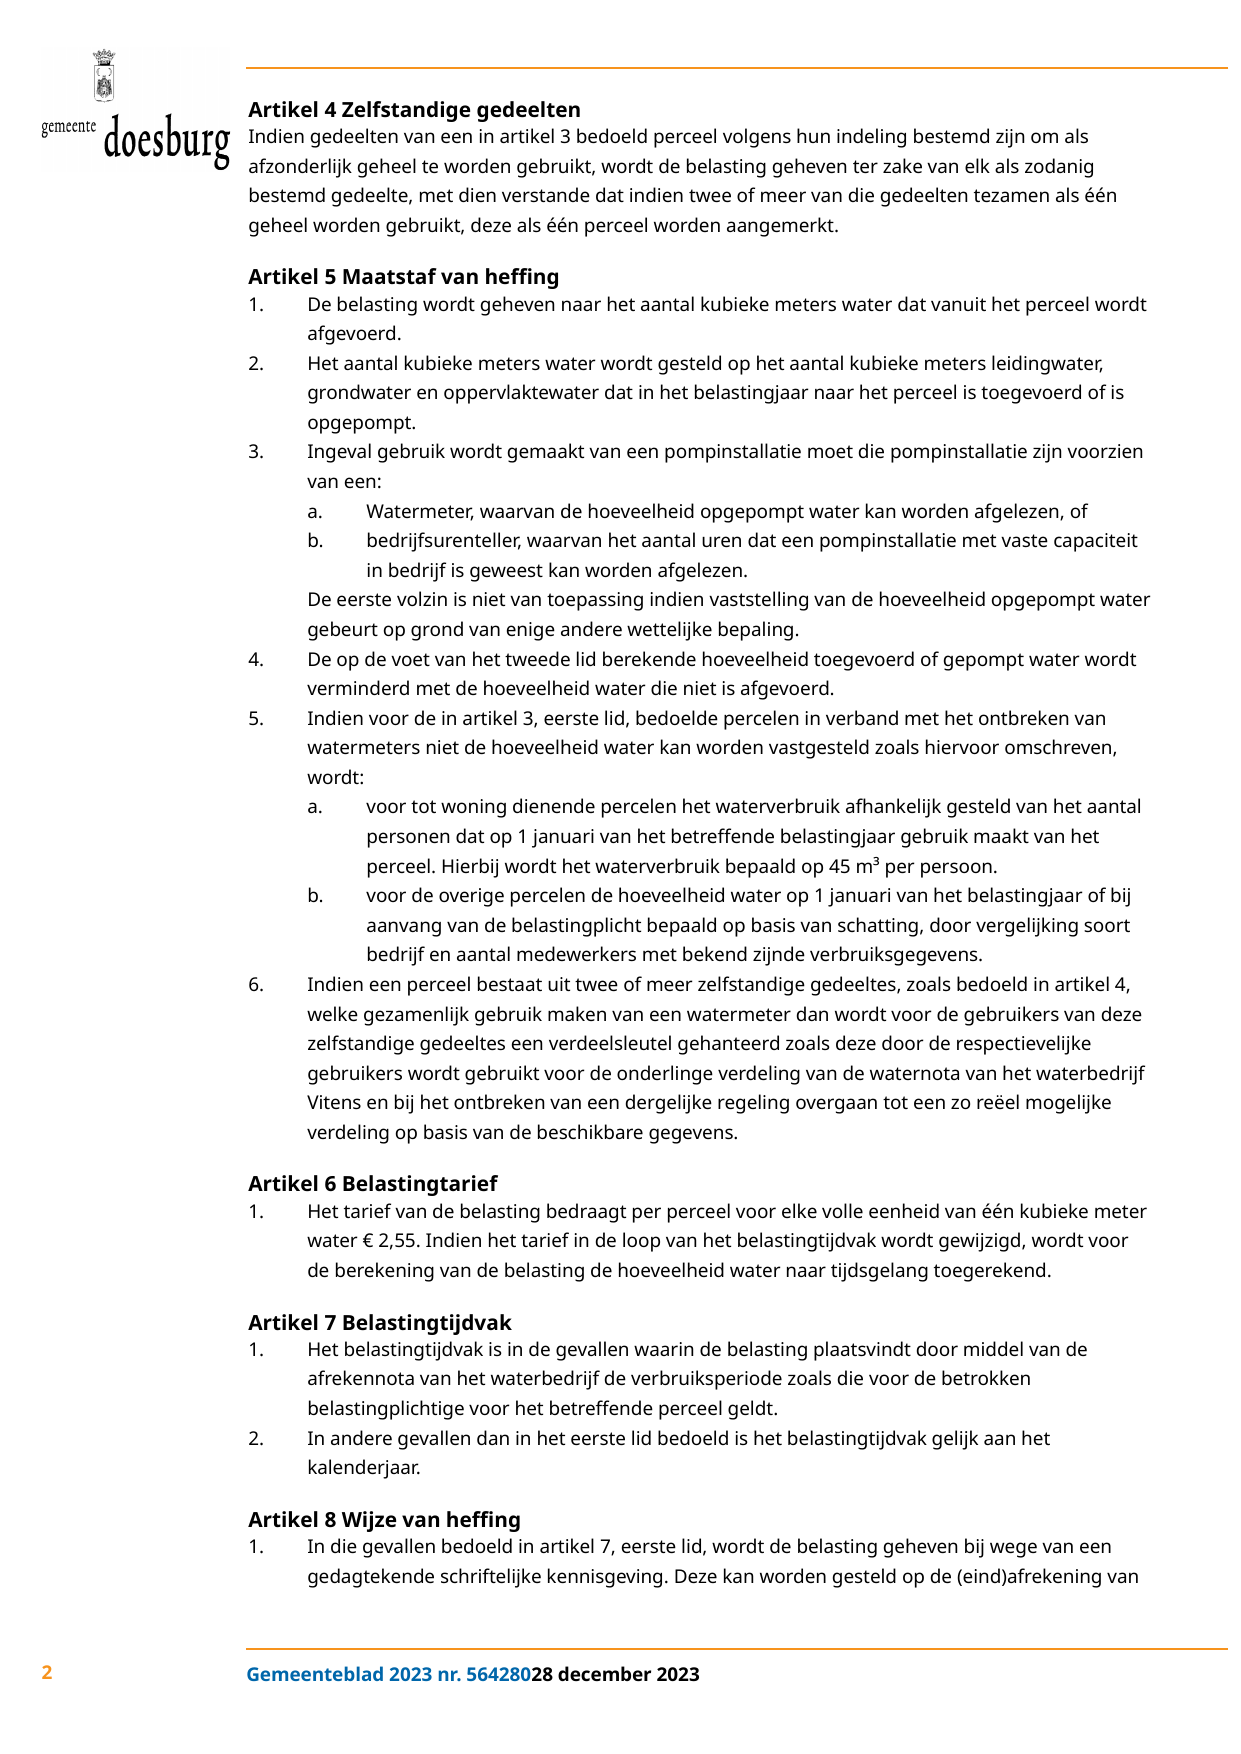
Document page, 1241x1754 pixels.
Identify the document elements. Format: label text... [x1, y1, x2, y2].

list Indien een perceel bestaat uit twee of meer zelfstandige gedeeltes, zoals bedoeld in artikel 4, welke gezamenlijk gebruik maken van een watermeter dan wordt voor de gebruikers van deze zelfstandige gedeeltes een verdeelsleutel gehanteerd zoals deze door de respectievelijke gebruikers wordt gebruikt voor de onderlinge verdeling van de waternota van het waterbedrijf Vitens en bij het ontbreken van een dergelijke regeling overgaan tot een zo reëel mogelijke verdeling op basis van de beschikbare gegevens. [248, 971, 1152, 1145]
text Artikel 5 Maatstaf van heffing [248, 262, 1152, 291]
list Ingeval gebruik wordt gemaakt van een pompinstallatie moet die pompinstallatie zijn voorzien van een: [248, 439, 1152, 494]
list De belasting wordt geheven naar het aantal kubieke meters water dat vanuit het perceel wordt afgevoerd. [248, 291, 1152, 346]
list In andere gevallen dan in het eerste lid bedoeld is het belastingtijdvak gelijk aan het kalenderjaar. [248, 1425, 1152, 1480]
list De op de voet van het tweede lid berekende hoeveelheid toegevoerd of gepompt water wordt verminderd met de hoeveelheid water die niet is afgevoerd. [248, 646, 1152, 701]
text Artikel 7 Belastingtijdvak [248, 1308, 1152, 1336]
list bedrijfsurenteller, waarvan het aantal uren dat een pompinstallatie met vaste capaciteit in bedrijf is geweest kan worden afgelezen. [307, 527, 1152, 583]
picture [41, 47, 231, 172]
list Watermeter, waarvan de hoeveelheid opgepompt water kan worden afgelezen, of [307, 498, 1152, 524]
list voor tot woning dienende percelen het waterverbruik afhankelijk gesteld van het aantal personen dat op 1 januari van het betreffende belastingjaar gebruik maakt van het perceel. Hierbij wordt het waterverbruik bepaald op 45 m³ per persoon. [307, 794, 1152, 879]
list Het tarief van de belasting bedraagt per perceel voor elke volle eenheid van één kubieke meter water € 2,55. Indien het tarief in de loop van het belastingtijdvak wordt gewijzigd, wordt voor de berekening van de belasting de hoeveelheid water naar tijdsgelang toegerekend. [248, 1198, 1152, 1283]
list In die gevallen bedoeld in artikel 7, eerste lid, wordt de belasting geheven bij wege van een gedagtekende schriftelijke kennisgeving. Deze kan worden gesteld op de (eind)afrekening van [248, 1533, 1152, 1588]
text Artikel 6 Belastingtarief [248, 1169, 1152, 1198]
text Artikel 8 Wijze van heffing [248, 1505, 1152, 1533]
list Het belastingtijdvak is in de gevallen waarin de belasting plaatsvindt door middel van de afrekennota van het waterbedrijf de verbruiksperiode zoals die voor de betrokken belastingplichtige voor het betreffende perceel geldt. [248, 1336, 1152, 1421]
text Artikel 4 Zelfstandige gedeelten [248, 95, 1152, 123]
list De eerste volzin is niet van toepassing indien vaststelling van de hoeveelheid opgepompt water gebeurt op grond van enige andere wettelijke bepaling. [248, 587, 1152, 642]
list Indien voor de in artikel 3, eerste lid, bedoelde percelen in verband met het ontbreken van watermeters niet de hoeveelheid water kan worden vastgesteld zoals hiervoor omschreven, wordt: [248, 705, 1152, 790]
list Het aantal kubieke meters water wordt gesteld op het aantal kubieke meters leidingwater, grondwater en oppervlaktewater dat in het belastingjaar naar het perceel is toegevoerd of is opgepompt. [248, 350, 1152, 435]
list voor de overige percelen de hoeveelheid water op 1 januari van het belastingjaar of bij aanvang van de belastingplicht bepaald op basis van schatting, door vergelijking soort bedrijf en aantal medewerkers met bekend zijnde verbruiksgegevens. [307, 882, 1152, 967]
text Indien gedeelten van een in artikel 3 bedoeld perceel volgens hun indeling bestemd zijn om als afzonderlijk geheel te worden gebruikt, wordt de belasting geheven ter zake van elk als zodanig bestemd gedeelte, met dien verstande dat indien twee of meer van die gedeelten tezamen als één geheel worden gebruikt, deze als één perceel worden aangemerkt. [248, 123, 1152, 238]
